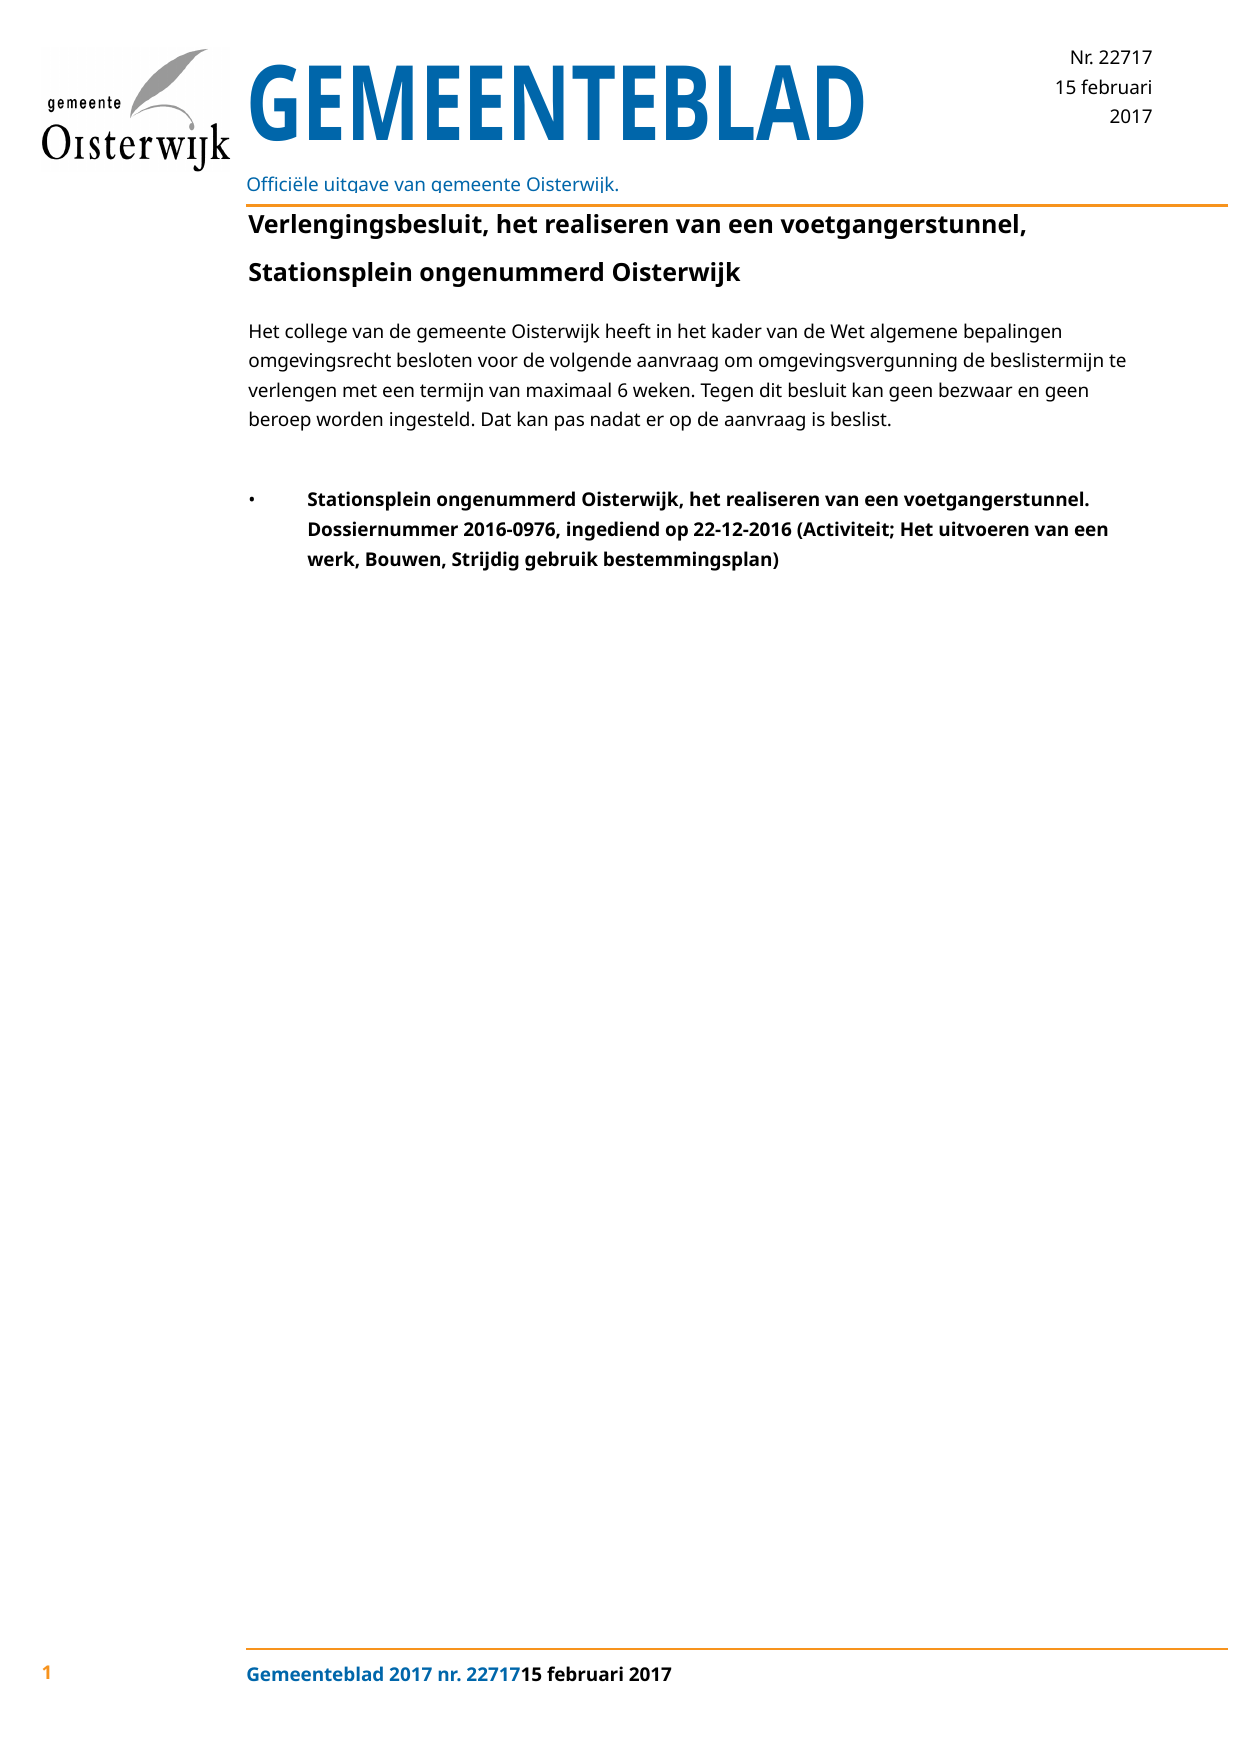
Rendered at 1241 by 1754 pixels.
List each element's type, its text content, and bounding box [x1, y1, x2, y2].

list Stationsplein ongenummerd Oisterwijk, het realiseren van een voetgangerstunnel. Dossiernummer 2016-0976, ingediend op 22-12-2016 (Activiteit; Het uitvoeren van een werk, Bouwen, Strijdig gebruik bestemmingsplan) [248, 487, 1152, 572]
text Het college van de gemeente Oisterwijk heeft in het kader van de Wet algemene bepalingen omgevingsrecht besloten voor de volgende aanvraag om omgevingsvergunning de beslistermijn te verlengen met een termijn van maximaal 6 weken. Tegen dit besluit kan geen bezwaar en geen beroep worden ingesteld. Dat kan pas nadat er op de aanvraag is beslist. [248, 318, 1152, 432]
picture [41, 47, 231, 172]
text Verlengingsbesluit, het realiseren van een voetgangerstunnel, Stationsplein ongenummerd Oisterwijk [248, 207, 1152, 288]
